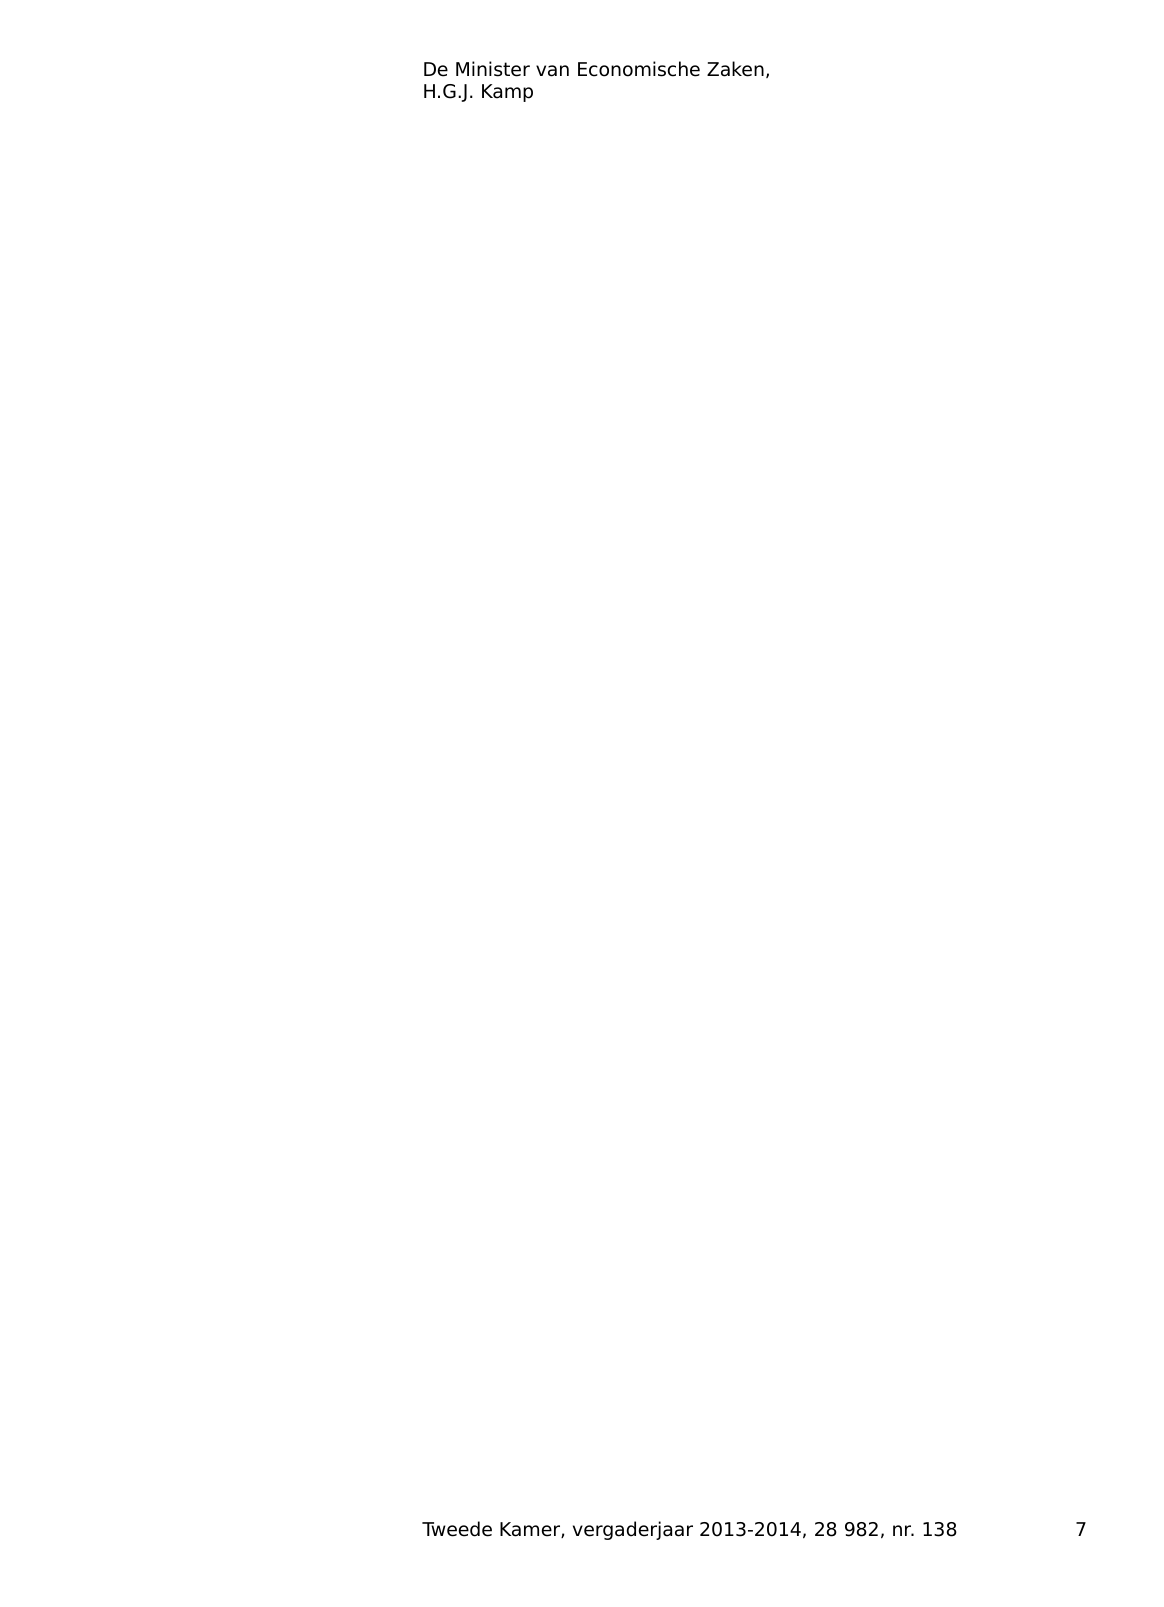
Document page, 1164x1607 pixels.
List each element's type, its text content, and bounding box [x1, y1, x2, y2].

text De Minister van Economische Zaken, H.G.J. Kamp [422, 59, 1087, 103]
